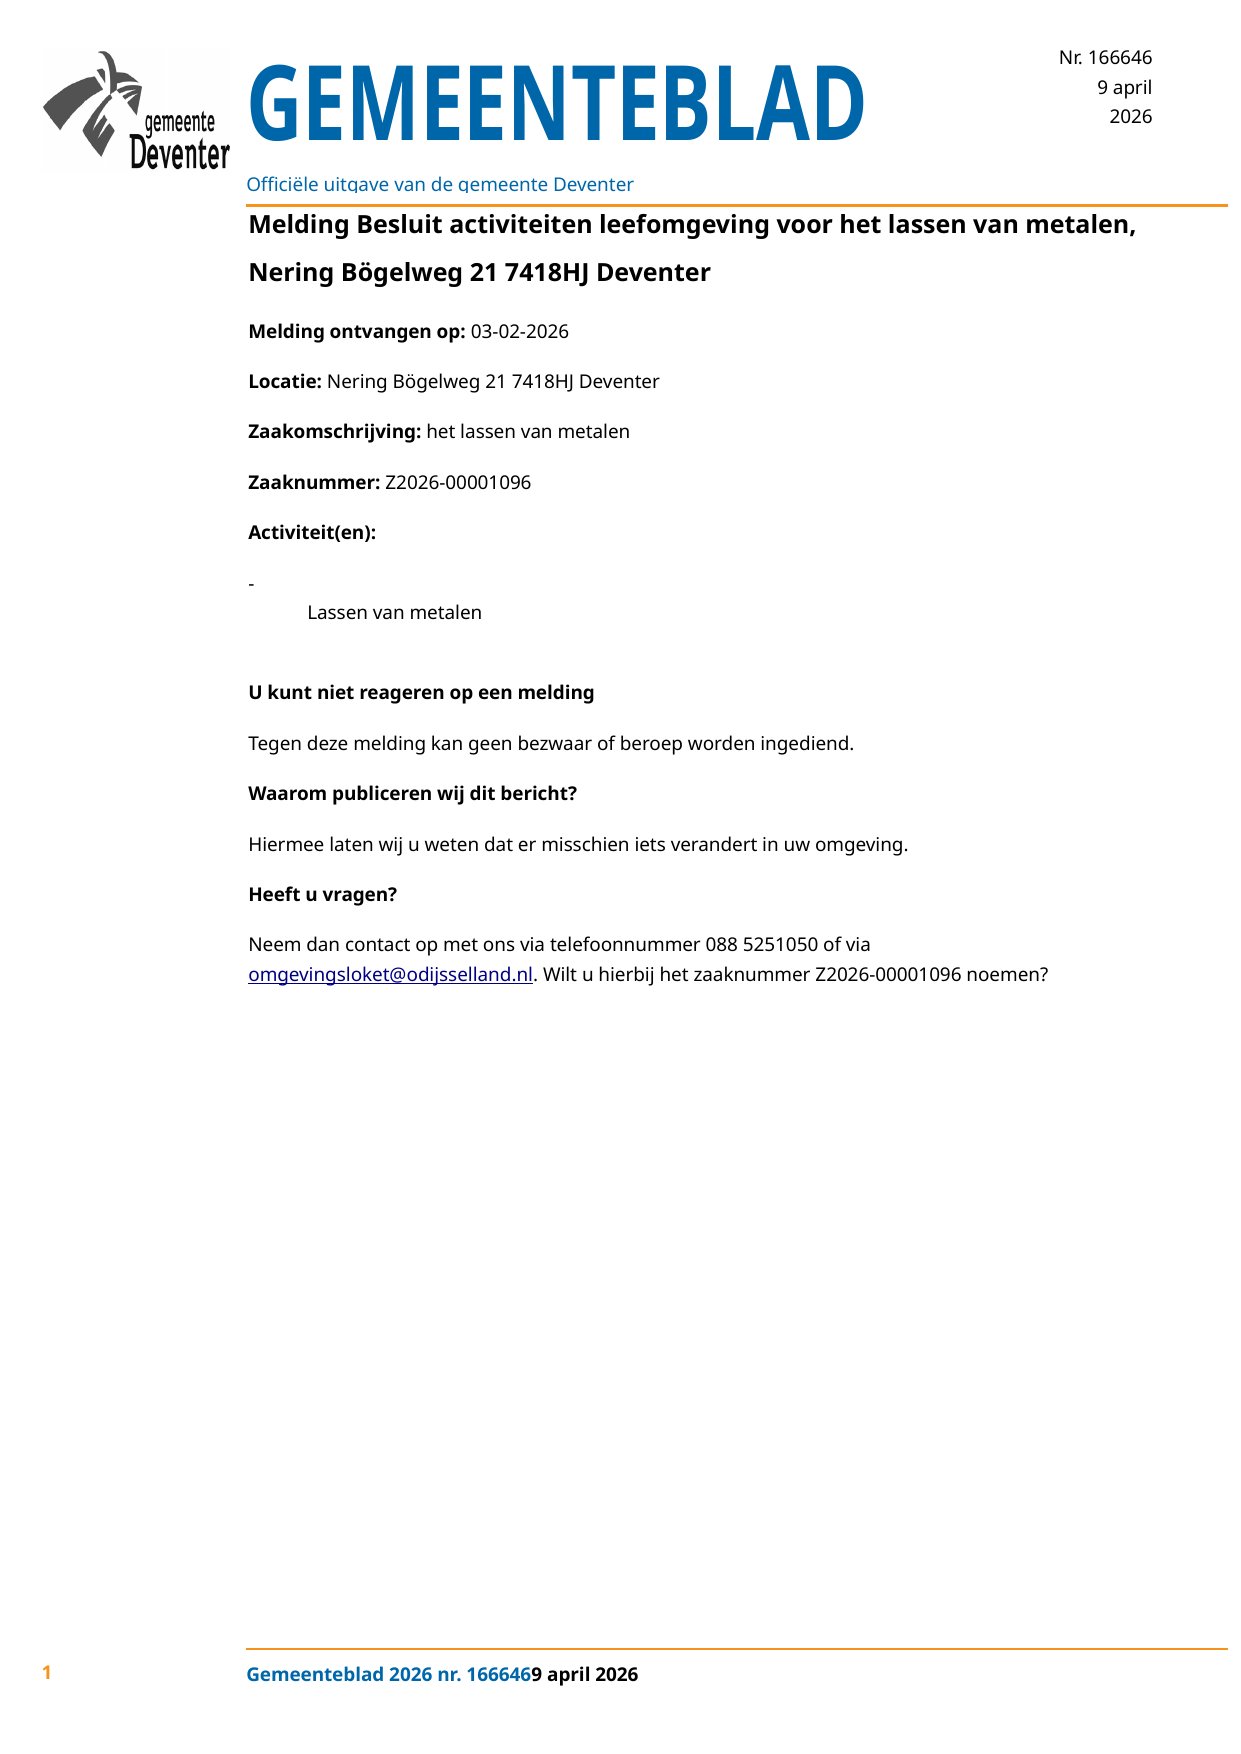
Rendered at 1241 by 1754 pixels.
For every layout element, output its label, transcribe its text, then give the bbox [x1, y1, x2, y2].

text Activiteit(en): [248, 519, 1152, 545]
text Zaakomschrijving: het lassen van metalen [248, 419, 1152, 444]
list Lassen van metalen [248, 599, 1152, 625]
text Tegen deze melding kan geen bezwaar of beroep worden ingediend. [248, 730, 1152, 756]
text Hiermee laten wij u weten dat er misschien iets verandert in uw omgeving. [248, 831, 1152, 857]
text U kunt niet reageren op een melding [248, 679, 1152, 705]
text Neem dan contact op met ons via telefoonnummer 088 5251050 of via omgevingsloket@odijsselland.nl. Wilt u hierbij het zaaknummer Z2026-00001096 noemen? [248, 932, 1152, 987]
picture [41, 47, 231, 172]
text Waarom publiceren wij dit bericht? [248, 780, 1152, 806]
text Locatie: Nering Bögelweg 21 7418HJ Deventer [248, 368, 1152, 394]
text Melding Besluit activiteiten leefomgeving voor het lassen van metalen, Nering Bögelweg 21 7418HJ Deventer [248, 207, 1152, 288]
text Zaaknummer: Z2026-00001096 [248, 469, 1152, 495]
text Heeft u vragen? [248, 881, 1152, 907]
text Melding ontvangen op: 03-02-2026 [248, 318, 1152, 344]
